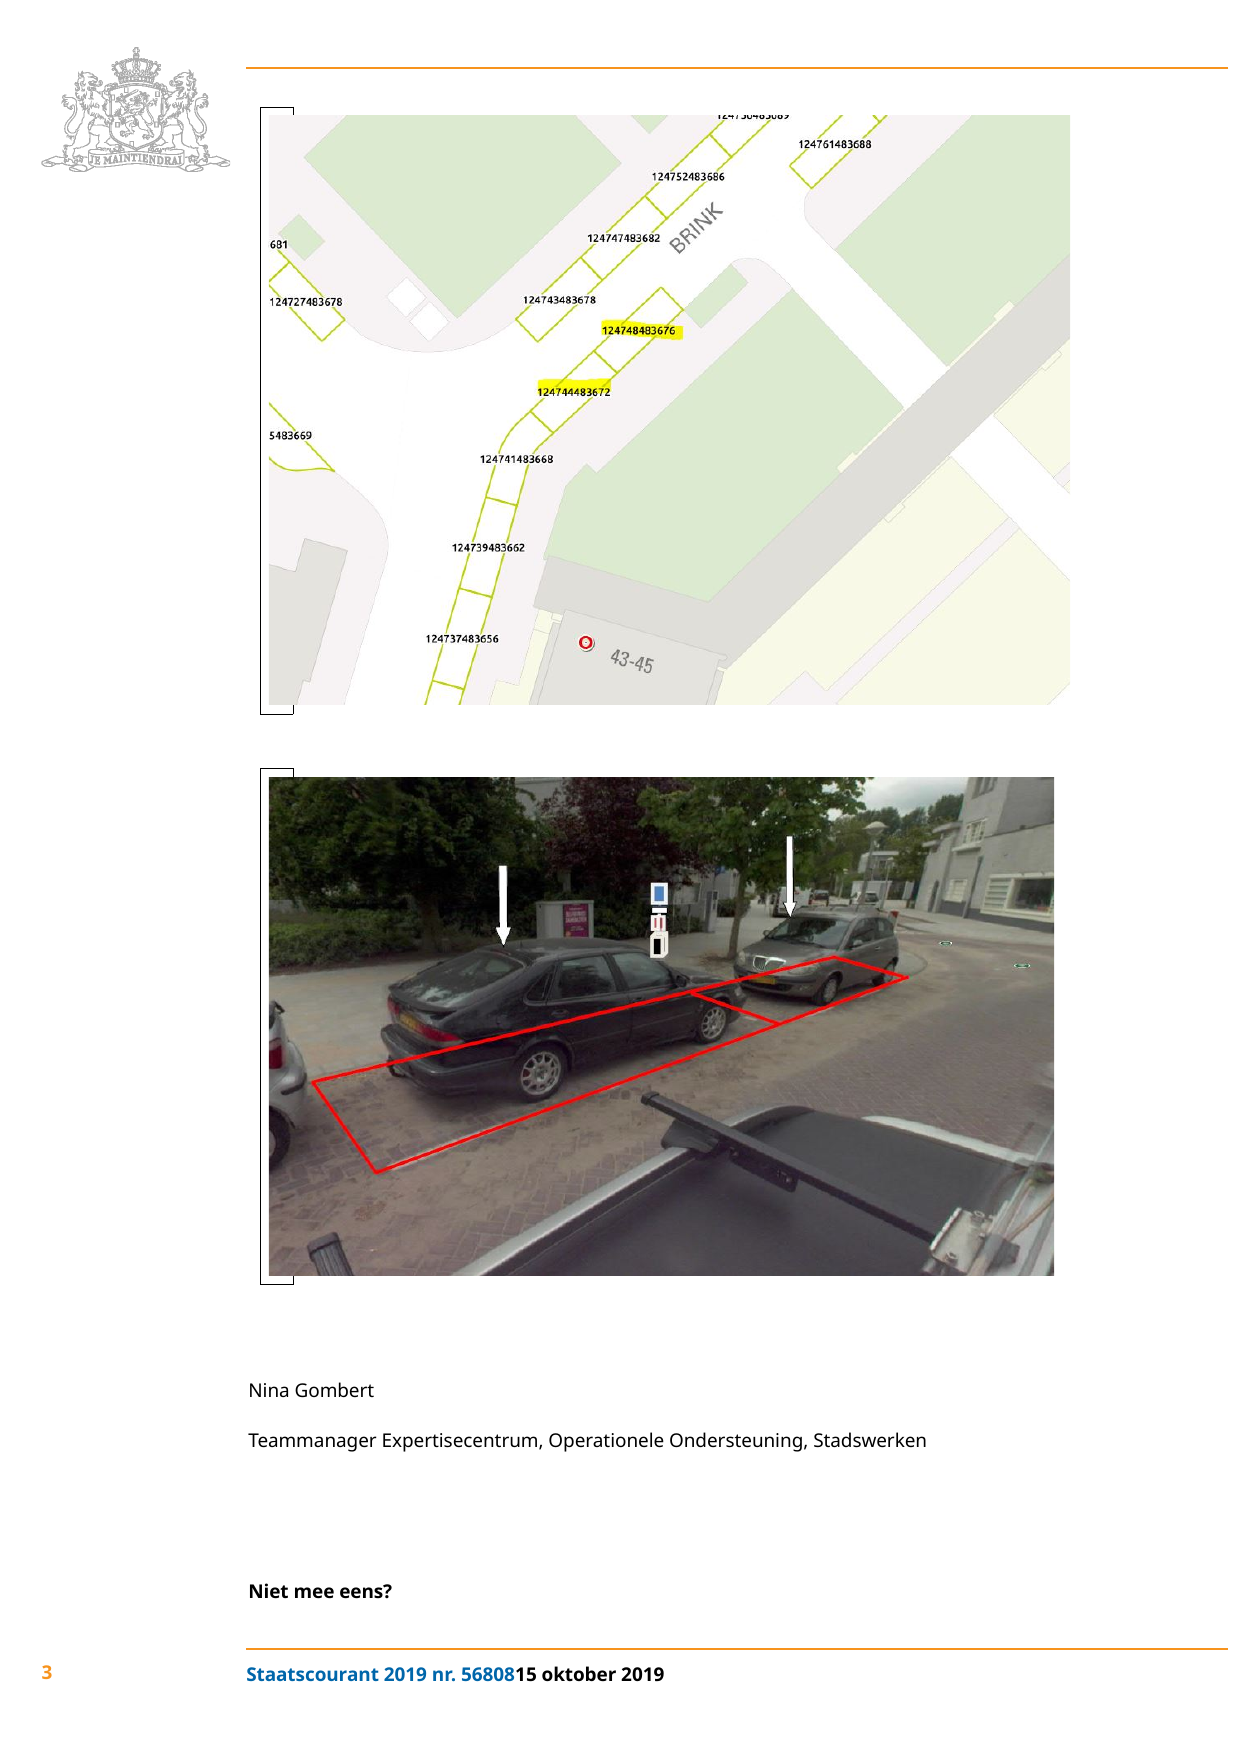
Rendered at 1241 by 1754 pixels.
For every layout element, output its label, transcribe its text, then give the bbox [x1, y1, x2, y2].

picture [268, 777, 1055, 1276]
text Niet mee eens? [248, 1579, 1152, 1604]
text Nina Gombert [248, 1377, 1152, 1403]
text Teammanager Expertisecentrum, Operationele Ondersteuning, Stadswerken [248, 1427, 1152, 1453]
picture [41, 47, 231, 172]
picture [268, 115, 1071, 705]
